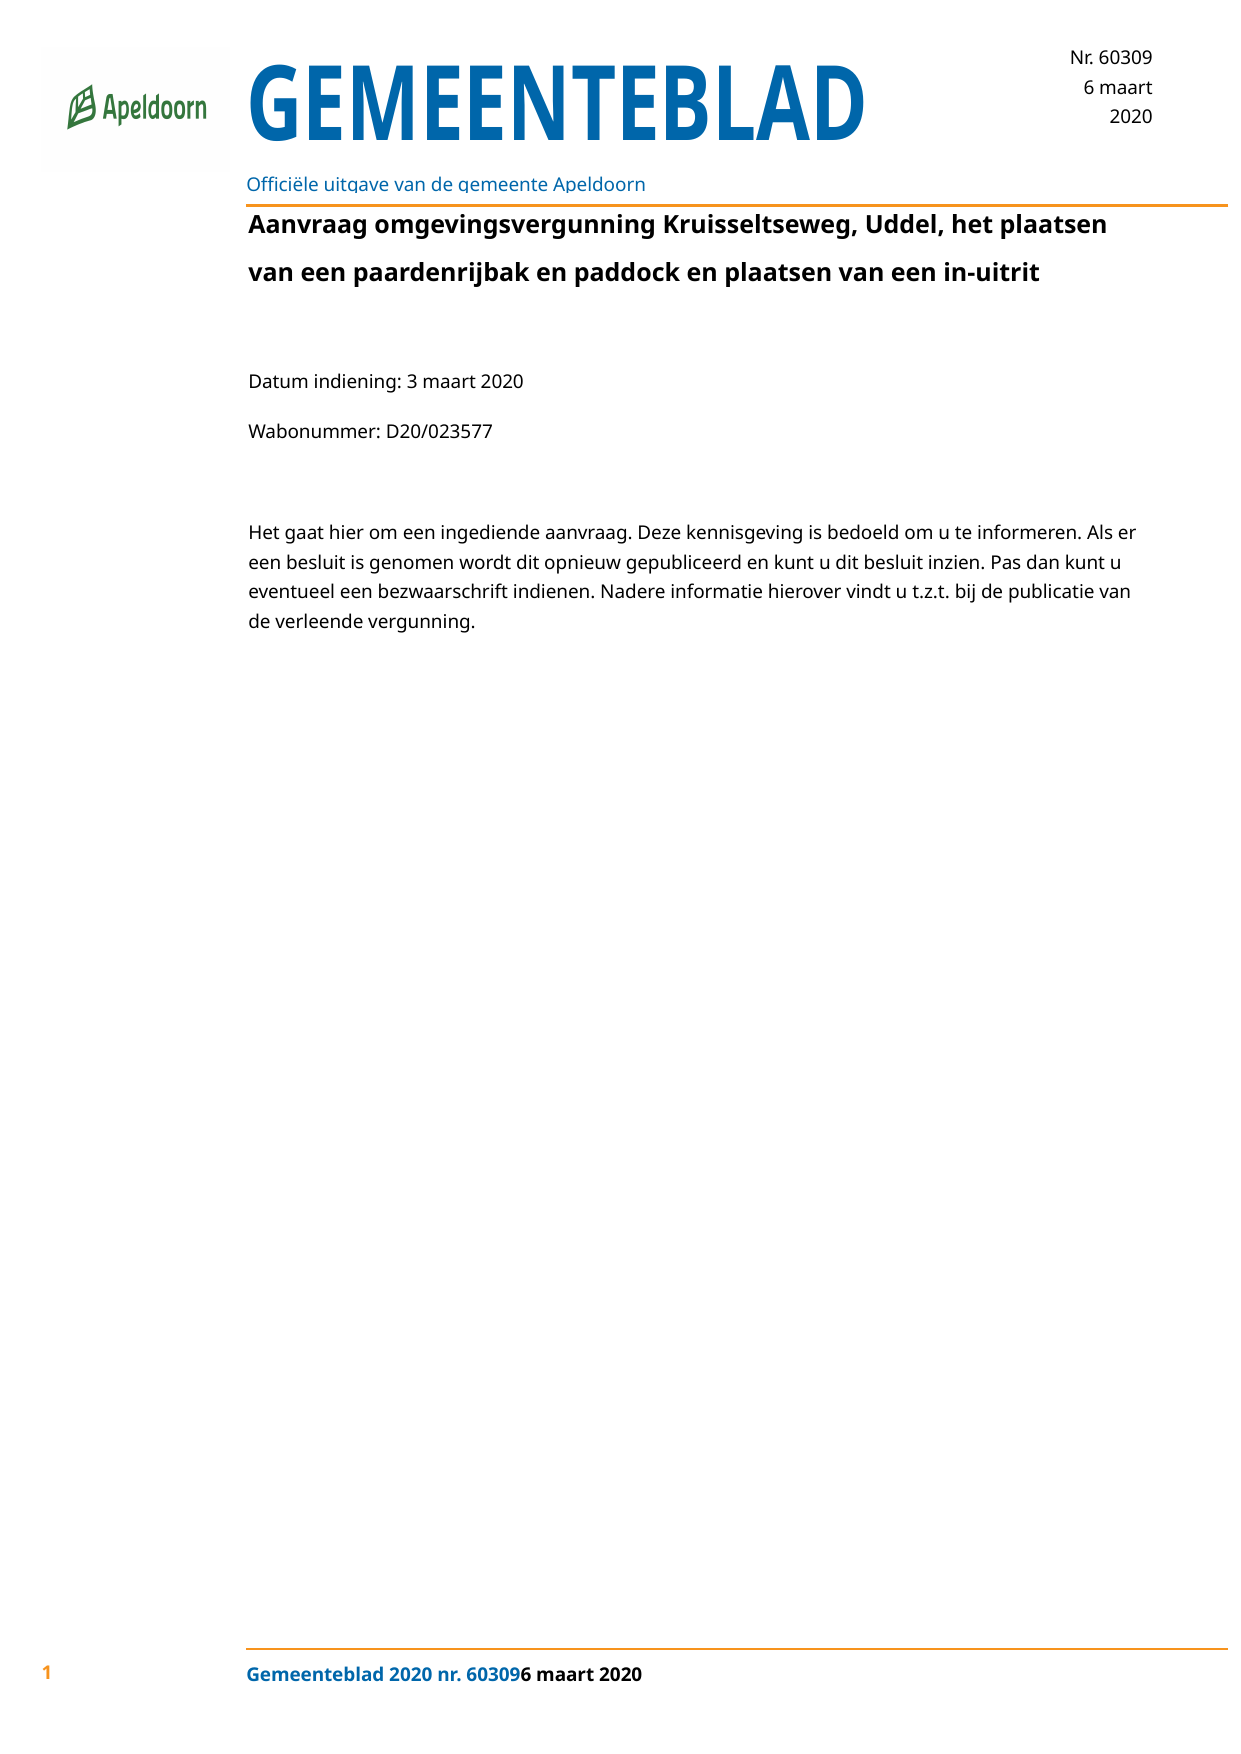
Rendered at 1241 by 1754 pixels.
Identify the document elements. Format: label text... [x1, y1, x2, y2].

text Het gaat hier om een ingediende aanvraag. Deze kennisgeving is bedoeld om u te informeren. Als er een besluit is genomen wordt dit opnieuw gepubliceerd en kunt u dit besluit inzien. Pas dan kunt u eventueel een bezwaarschrift indienen. Nadere informatie hierover vindt u t.z.t. bij de publicatie van de verleende vergunning. [248, 519, 1152, 634]
text Datum indiening: 3 maart 2020 [248, 368, 1152, 394]
text Aanvraag omgevingsvergunning Kruisseltseweg, Uddel, het plaatsen van een paardenrijbak en paddock en plaatsen van een in-uitrit [248, 207, 1152, 288]
picture [41, 47, 231, 172]
text Wabonummer: D20/023577 [248, 419, 1152, 444]
